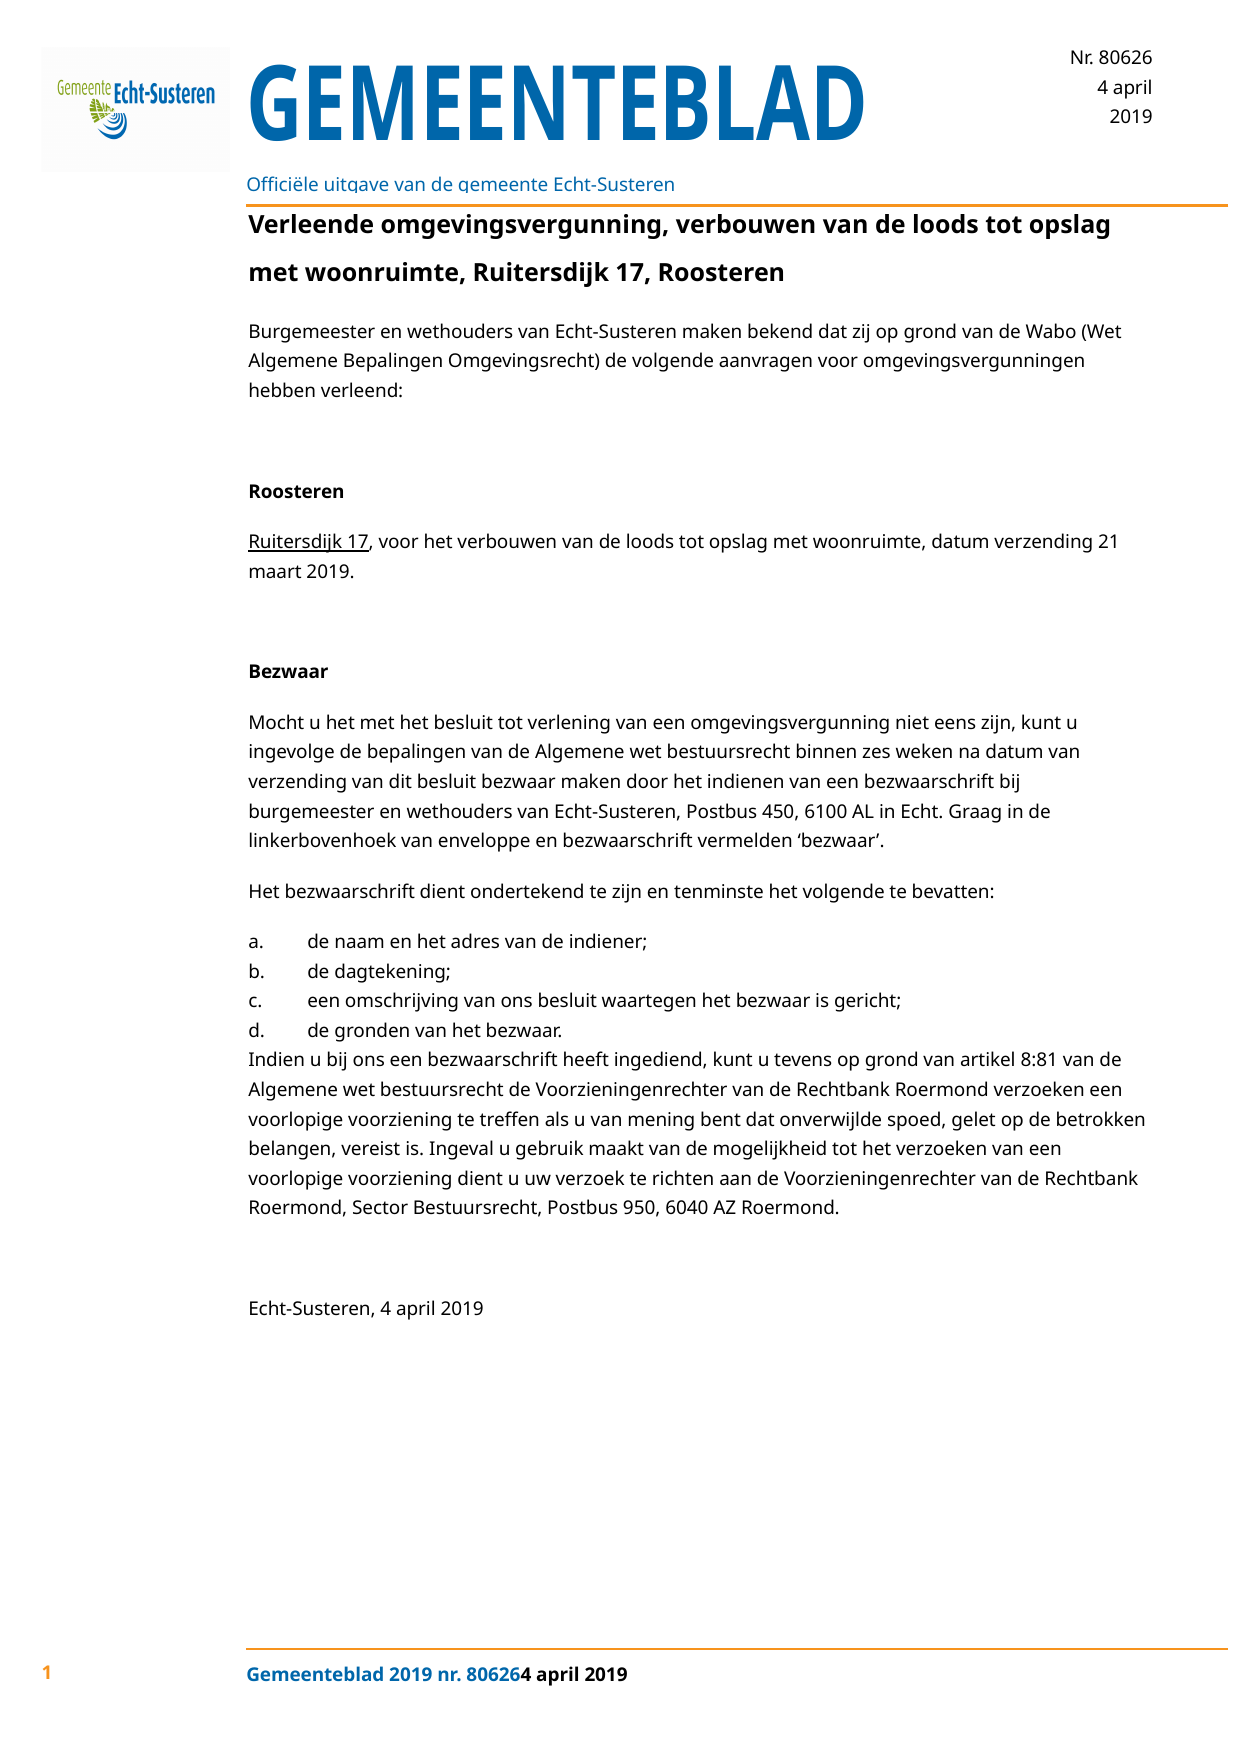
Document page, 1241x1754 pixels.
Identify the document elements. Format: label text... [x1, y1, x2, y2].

text Echt-Susteren, 4 april 2019 [248, 1295, 1152, 1321]
list de dagtekening; [248, 958, 1152, 984]
text Verleende omgevingsvergunning, verbouwen van de loods tot opslag met woonruimte, Ruitersdijk 17, Roosteren [248, 207, 1152, 288]
text Mocht u het met het besluit tot verlening van een omgevingsvergunning niet eens zijn, kunt u ingevolge de bepalingen van de Algemene wet bestuursrecht binnen zes weken na datum van verzending van dit besluit bezwaar maken door het indienen van een bezwaarschrift bij burgemeester en wethouders van Echt-Susteren, Postbus 450, 6100 AL in Echt. Graag in de linkerbovenhoek van enveloppe en bezwaarschrift vermelden ‘bezwaar’. [248, 709, 1152, 853]
list een omschrijving van ons besluit waartegen het bezwaar is gericht; [248, 987, 1152, 1013]
list de gronden van het bezwaar. [248, 1017, 1152, 1043]
text Indien u bij ons een bezwaarschrift heeft ingediend, kunt u tevens op grond van artikel 8:81 van de Algemene wet bestuursrecht de Voorzieningenrechter van de Rechtbank Roermond verzoeken een voorlopige voorziening te treffen als u van mening bent dat onverwijlde spoed, gelet op de betrokken belangen, vereist is. Ingeval u gebruik maakt van de mogelijkheid tot het verzoeken van een voorlopige voorziening dient u uw verzoek te richten aan de Voorzieningenrechter van de Rechtbank Roermond, Sector Bestuursrecht, Postbus 950, 6040 AZ Roermond. [248, 1047, 1152, 1220]
picture [41, 47, 231, 172]
text Burgemeester en wethouders van Echt-Susteren maken bekend dat zij op grond van de Wabo (Wet Algemene Bepalingen Omgevingsrecht) de volgende aanvragen voor omgevingsvergunningen hebben verleend: [248, 318, 1152, 403]
list de naam en het adres van de indiener; [248, 928, 1152, 954]
text Roosteren [248, 478, 1152, 504]
text Bezwaar [248, 659, 1152, 684]
text Het bezwaarschrift dient ondertekend te zijn en tenminste het volgende te bevatten: [248, 878, 1152, 904]
text Ruitersdijk 17, voor het verbouwen van de loods tot opslag met woonruimte, datum verzending 21 maart 2019. [248, 528, 1152, 584]
